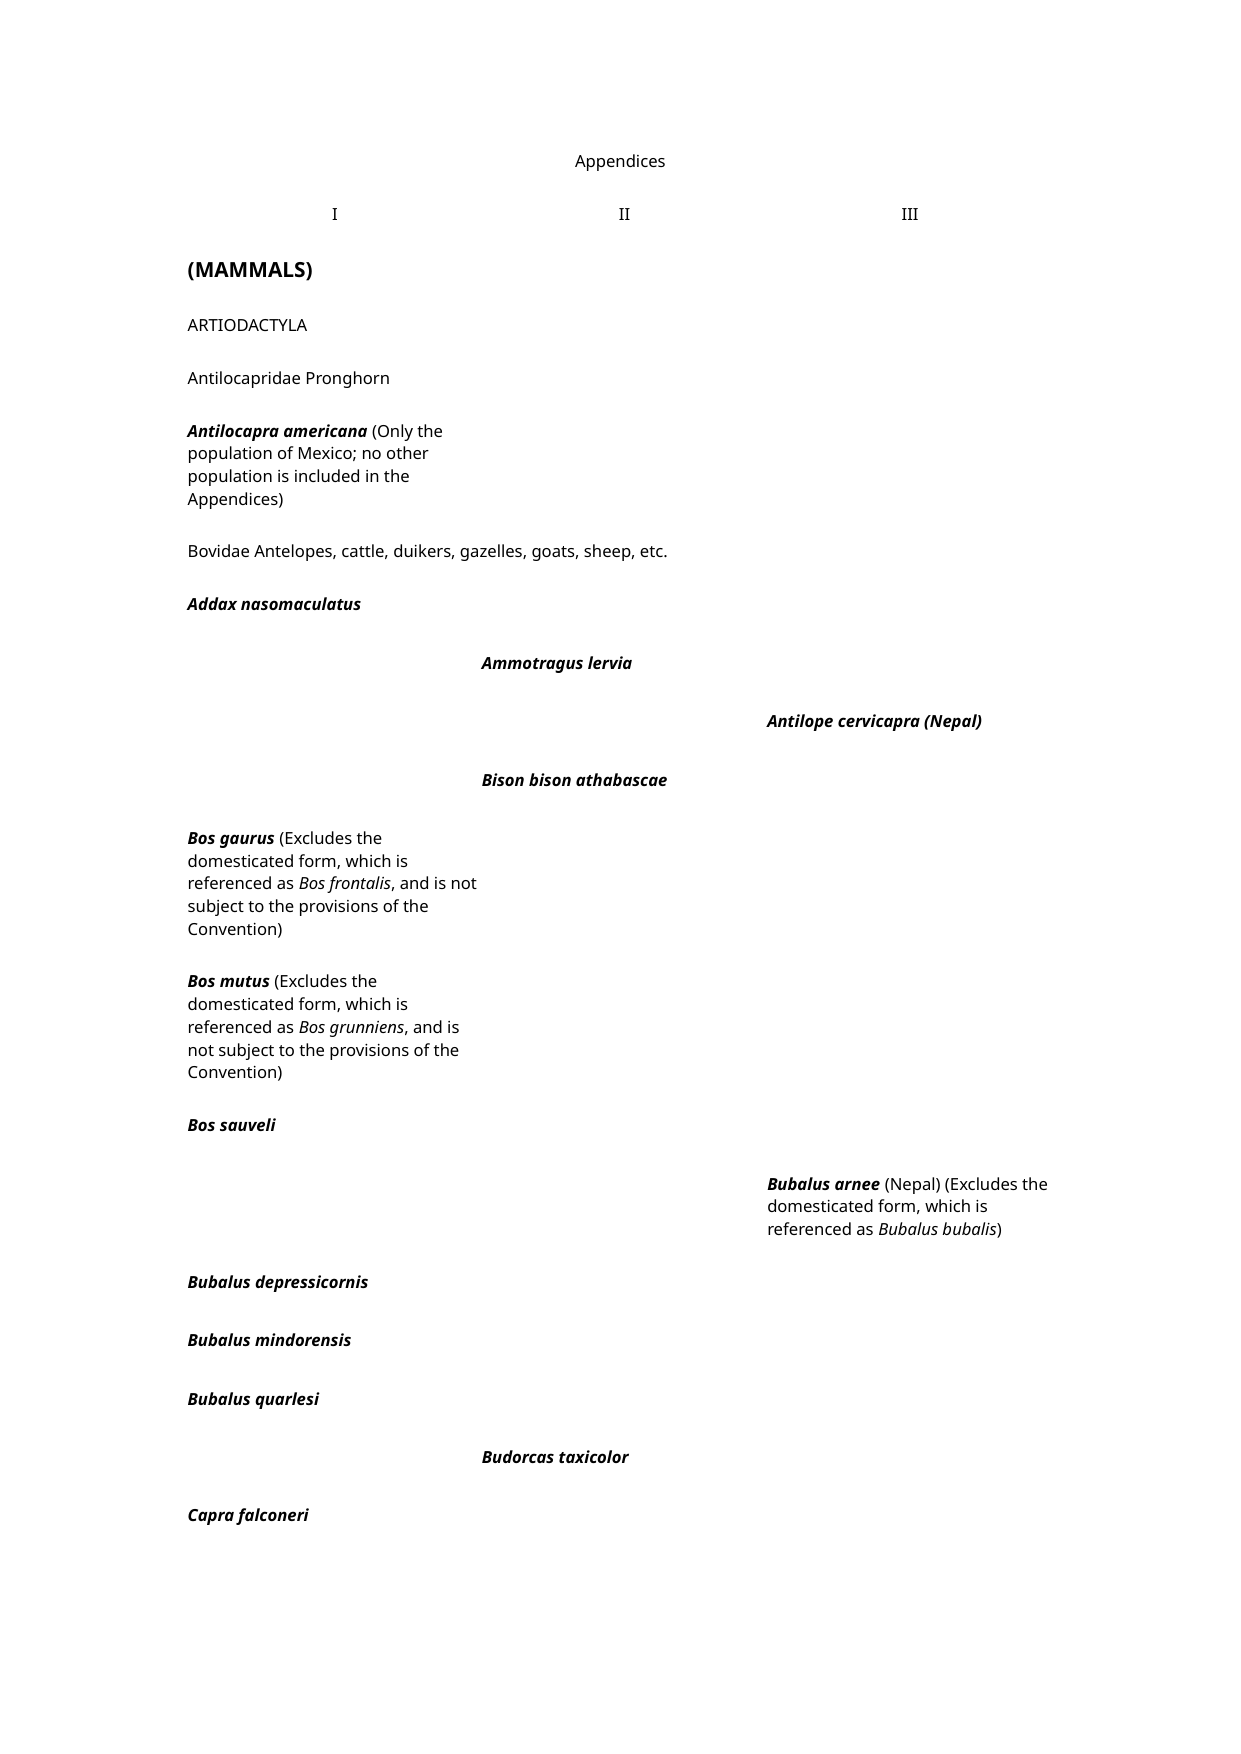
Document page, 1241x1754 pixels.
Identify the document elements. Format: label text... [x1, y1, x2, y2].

table_cell Addax nasomaculatus [188, 593, 482, 651]
table_cell [188, 1172, 482, 1270]
table_cell [482, 1114, 767, 1172]
table_cell [767, 1504, 1053, 1562]
table_cell [482, 1270, 767, 1329]
table_cell [767, 593, 1053, 651]
table_cell [767, 419, 1053, 540]
table_cell [188, 768, 482, 827]
table_cell [482, 1387, 767, 1446]
table_cell Bubalus mindorensis [188, 1329, 482, 1387]
table_cell Bovidae Antelopes, cattle, duikers, gazelles, goats, sheep, etc. [188, 540, 1053, 593]
table_cell [482, 593, 767, 651]
table_cell Budorcas taxicolor [482, 1446, 767, 1504]
table_cell Bubalus depressicornis [188, 1270, 482, 1329]
table_cell [188, 651, 482, 710]
table_cell [482, 1504, 767, 1562]
table_cell [482, 970, 767, 1114]
table_cell ARTIODACTYLA [188, 314, 1053, 367]
table_cell [767, 827, 1053, 970]
table_cell Bos gaurus (Excludes the domesticated form, which is referenced as Bos frontalis, and is not subject to the provisions of the Convention) [188, 827, 482, 970]
table_cell Capra falconeri [188, 1504, 482, 1562]
table_cell [482, 1172, 767, 1270]
table_cell [767, 970, 1053, 1114]
table_cell Bos sauveli [188, 1114, 482, 1172]
table_header Appendices [188, 150, 1053, 203]
table_cell Bison bison athabascae [482, 768, 767, 827]
table_cell [767, 1387, 1053, 1446]
table_cell Ammotragus lervia [482, 651, 767, 710]
table_cell [767, 768, 1053, 827]
table_cell Antilocapra americana (Only the population of Mexico; no other population is included in the Appendices) [188, 419, 482, 540]
table_cell [767, 1114, 1053, 1172]
table_cell Bubalus quarlesi [188, 1387, 482, 1446]
table_cell [482, 419, 767, 540]
table_cell (MAMMALS) [188, 255, 1053, 314]
table_cell III [767, 203, 1053, 255]
table_cell Bos mutus (Excludes the domesticated form, which is referenced as Bos grunniens, and is not subject to the provisions of the Convention) [188, 970, 482, 1114]
table_cell [767, 651, 1053, 710]
table_cell [767, 1270, 1053, 1329]
table_cell [482, 1329, 767, 1387]
table_cell [188, 1446, 482, 1504]
table_cell [482, 710, 767, 768]
table_cell [482, 827, 767, 970]
table_cell II [482, 203, 767, 255]
table_cell [767, 1446, 1053, 1504]
table_cell Antilope cervicapra (Nepal) [767, 710, 1053, 768]
table_cell [767, 1329, 1053, 1387]
table_cell Antilocapridae Pronghorn [188, 367, 1053, 419]
table_cell Bubalus arnee (Nepal) (Excludes the domesticated form, which is referenced as Bubalus bubalis) [767, 1172, 1053, 1270]
table_cell [188, 710, 482, 768]
table_cell I [188, 203, 482, 255]
